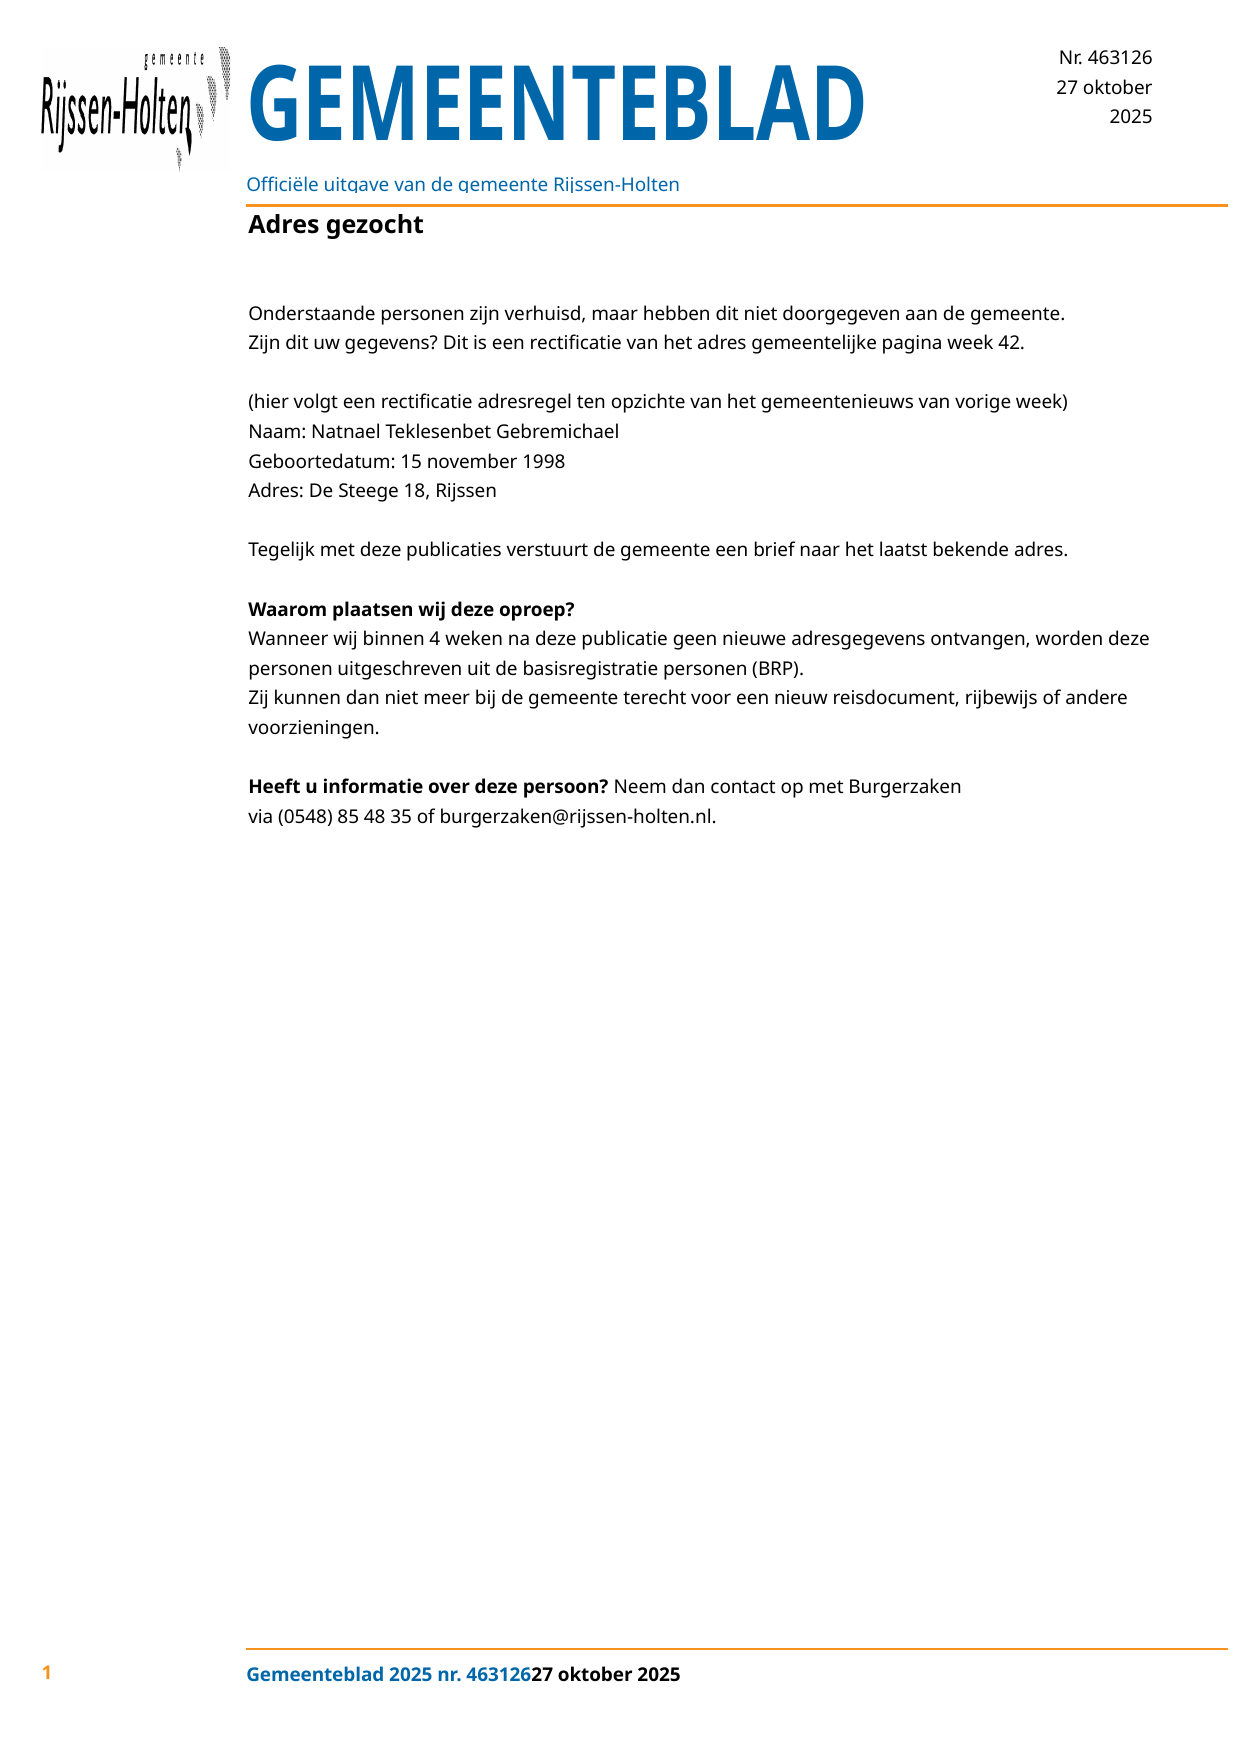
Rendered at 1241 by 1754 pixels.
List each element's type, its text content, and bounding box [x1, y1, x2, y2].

text Zij kunnen dan niet meer bij de gemeente terecht voor een nieuw reisdocument, rijbewijs of andere voorzieningen. [248, 684, 1152, 740]
text Naam: Natnael Teklesenbet Gebremichael [248, 418, 1152, 444]
text Heeft u informatie over deze persoon? Neem dan contact op met Burgerzaken [248, 773, 1152, 799]
text Tegelijk met deze publicaties verstuurt de gemeente een brief naar het laatst bekende adres. [248, 537, 1152, 562]
picture [41, 47, 231, 172]
text via (0548) 85 48 35 of burgerzaken@rijssen-holten.nl. [248, 803, 1152, 828]
text Zijn dit uw gegevens? Dit is een rectificatie van het adres gemeentelijke pagina week 42. [248, 329, 1152, 355]
text Adres gezocht [248, 207, 1152, 241]
text Wanneer wij binnen 4 weken na deze publicatie geen nieuwe adresgegevens ontvangen, worden deze personen uitgeschreven uit de basisregistratie personen (BRP). [248, 625, 1152, 681]
text Waarom plaatsen wij deze oproep? [248, 596, 1152, 621]
text Adres: De Steege 18, Rijssen [248, 477, 1152, 503]
text Onderstaande personen zijn verhuisd, maar hebben dit niet doorgegeven aan de gemeente. [248, 300, 1152, 326]
text Geboortedatum: 15 november 1998 [248, 448, 1152, 473]
text (hier volgt een rectificatie adresregel ten opzichte van het gemeentenieuws van vorige week) [248, 389, 1152, 414]
